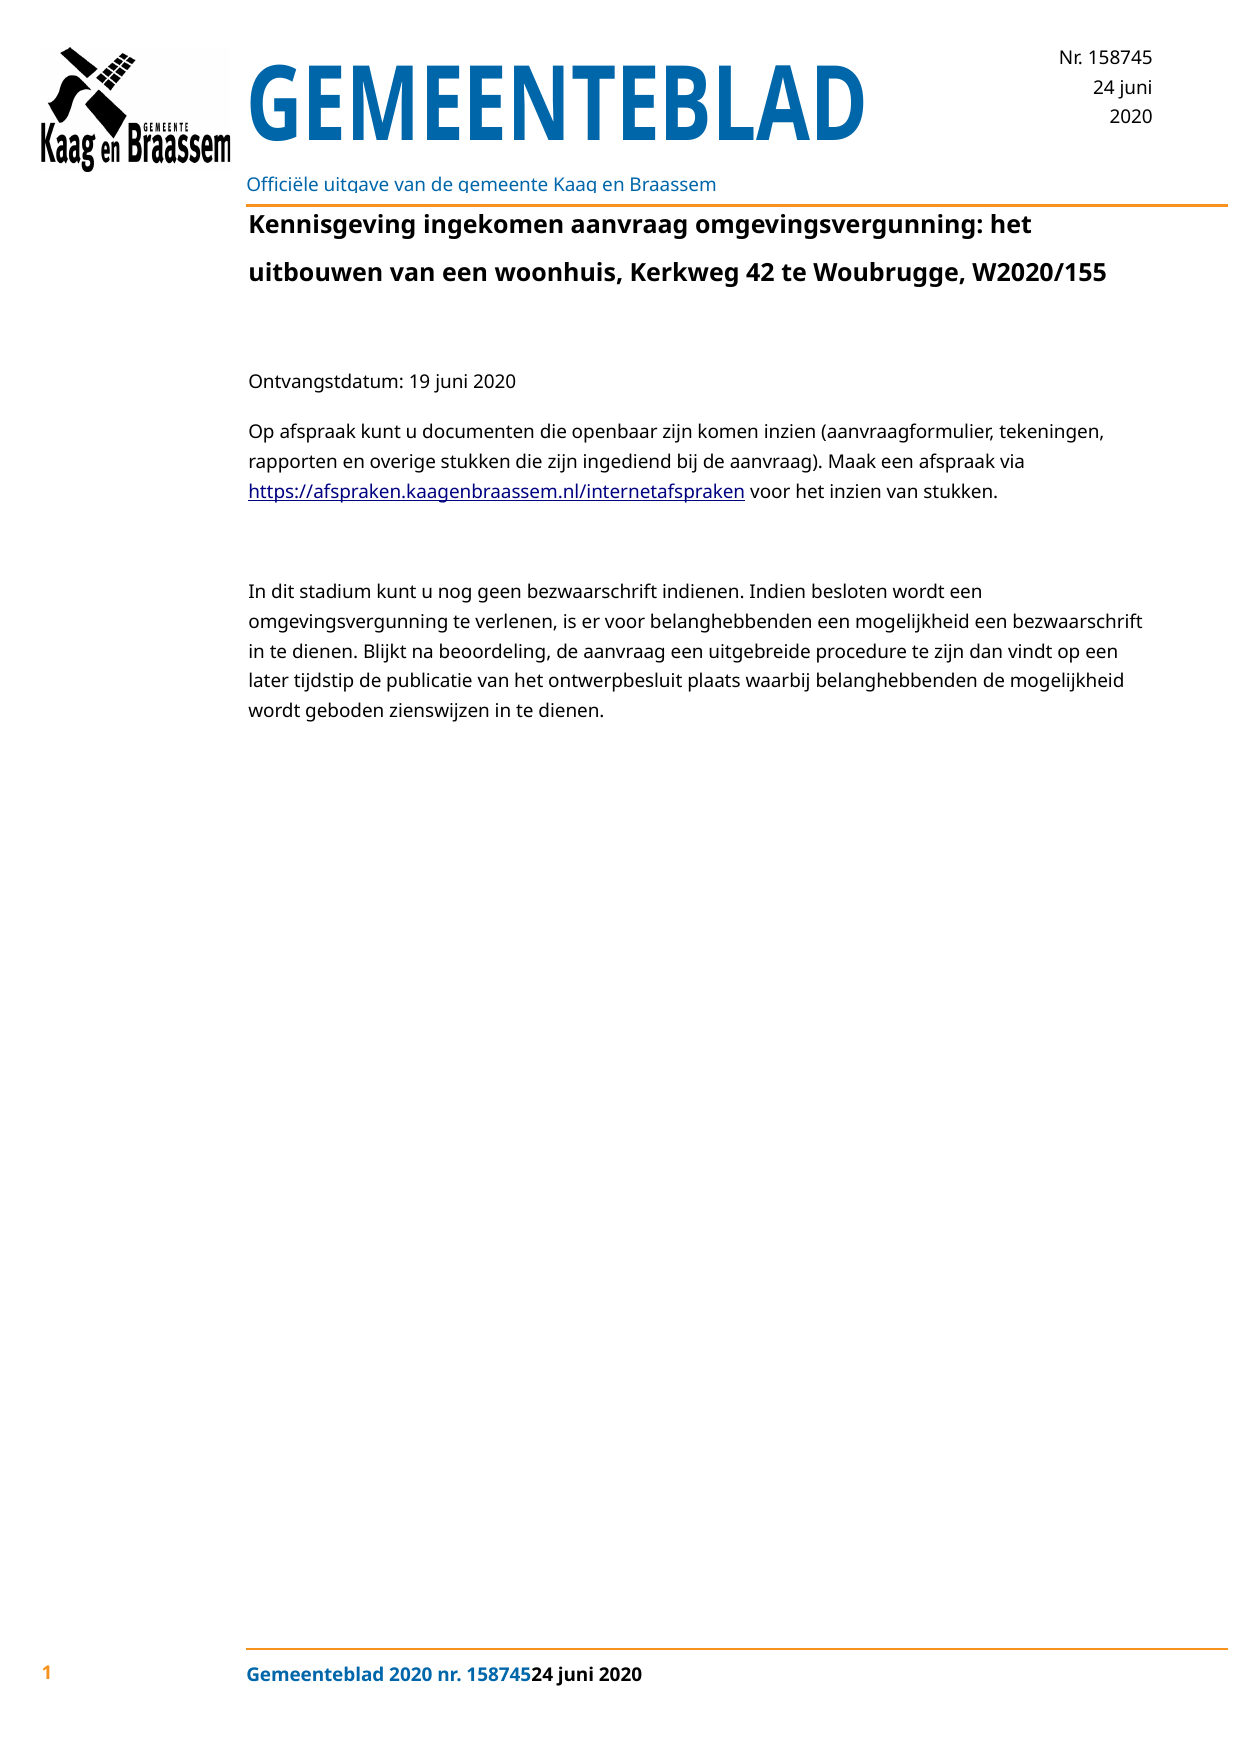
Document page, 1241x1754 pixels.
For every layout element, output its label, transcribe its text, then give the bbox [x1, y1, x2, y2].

text In dit stadium kunt u nog geen bezwaarschrift indienen. Indien besloten wordt een omgevingsvergunning te verlenen, is er voor belanghebbenden een mogelijkheid een bezwaarschrift in te dienen. Blijkt na beoordeling, de aanvraag een uitgebreide procedure te zijn dan vindt op een later tijdstip de publicatie van het ontwerpbesluit plaats waarbij belanghebbenden de mogelijkheid wordt geboden zienswijzen in te dienen. [248, 579, 1152, 723]
picture [41, 47, 231, 172]
text Kennisgeving ingekomen aanvraag omgevingsvergunning: het uitbouwen van een woonhuis, Kerkweg 42 te Woubrugge, W2020/155 [248, 207, 1152, 288]
text Op afspraak kunt u documenten die openbaar zijn komen inzien (aanvraagformulier, tekeningen, rapporten en overige stukken die zijn ingediend bij de aanvraag). Maak een afspraak via https://afspraken.kaagenbraassem.nl/internetafspraken voor het inzien van stukken. [248, 419, 1152, 504]
text Ontvangstdatum: 19 juni 2020 [248, 368, 1152, 394]
